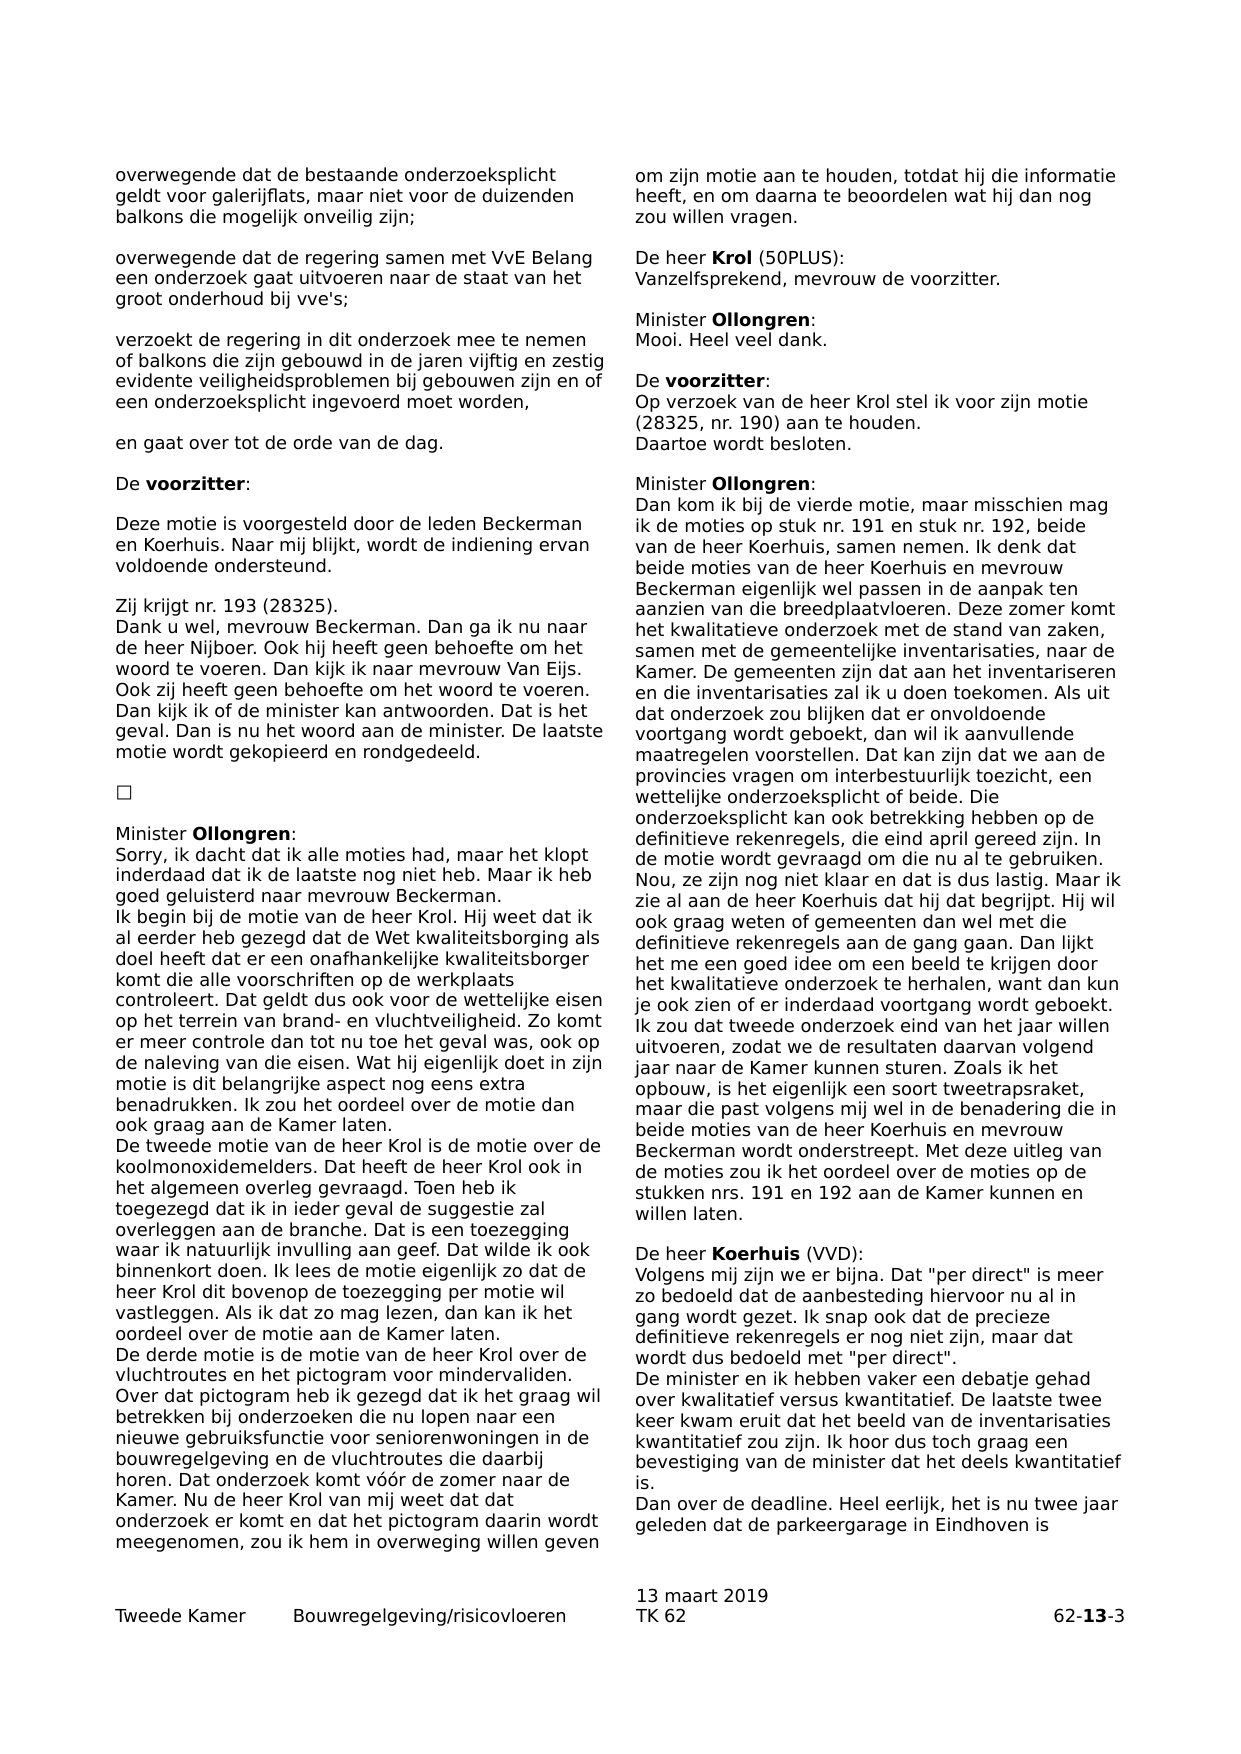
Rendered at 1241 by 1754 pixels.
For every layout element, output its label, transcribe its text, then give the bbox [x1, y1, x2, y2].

text De heer Krol (50PLUS): [635, 248, 1125, 268]
text Dank u wel, mevrouw Beckerman. Dan ga ik nu naar de heer Nijboer. Ook hij heeft geen behoefte om het woord te voeren. Dan kijk ik naar mevrouw Van Eijs. Ook zij heeft geen behoefte om het woord te voeren. Dan kijk ik of de minister kan antwoorden. Dat is het geval. Dan is nu het woord aan de minister. De laatste motie wordt gekopieerd en rondgedeeld. [115, 617, 605, 763]
text Sorry, ik dacht dat ik alle moties had, maar het klopt inderdaad dat ik de laatste nog niet heb. Maar ik heb goed geluisterd naar mevrouw Beckerman. [115, 844, 605, 907]
text De minister en ik hebben vaker een debatje gehad over kwalitatief versus kwantitatief. De laatste twee keer kwam eruit dat het beeld van de inventarisaties kwantitatief zou zijn. Ik hoor dus toch graag een bevestiging van de minister dat het deels kwantitatief is. [635, 1369, 1125, 1494]
text en gaat over tot de orde van de dag. [115, 433, 605, 453]
text overwegende dat de regering samen met VvE Belang een onderzoek gaat uitvoeren naar de staat van het groot onderhoud bij vve's; [115, 247, 605, 310]
text Volgens mij zijn we er bijna. Dat "per direct" is meer zo bedoeld dat de aanbesteding hiervoor nu al in gang wordt gezet. Ik snap ook dat de precieze definitieve rekenregels er nog niet zijn, maar dat wordt dus bedoeld met "per direct". [635, 1265, 1125, 1369]
text Op verzoek van de heer Krol stel ik voor zijn motie (28325, nr. 190) aan te houden. [635, 392, 1125, 433]
text Vanzelfsprekend, mevrouw de voorzitter. [635, 268, 1125, 289]
text Daartoe wordt besloten. [635, 433, 1125, 454]
text Ik begin bij de motie van de heer Krol. Hij weet dat ik al eerder heb gezegd dat de Wet kwaliteitsborging als doel heeft dat er een onafhankelijke kwaliteitsborger komt die alle voorschriften op de werkplaats controleert. Dat geldt dus ook voor de wettelijke eisen op het terrein van brand- en vluchtveiligheid. Zo komt er meer controle dan tot nu toe het geval was, ook op de naleving van die eisen. Wat hij eigenlijk doet in zijn motie is dit belangrijke aspect nog eens extra benadrukken. Ik zou het oordeel over de motie dan ook graag aan de Kamer laten. [115, 907, 605, 1136]
text Dan over de deadline. Heel eerlijk, het is nu twee jaar geleden dat de parkeergarage in Eindhoven is [635, 1494, 1125, 1536]
text Deze motie is voorgesteld door de leden Beckerman en Koerhuis. Naar mij blijkt, wordt de indiening ervan voldoende ondersteund. [115, 514, 605, 576]
text Minister Ollongren: [635, 309, 1125, 330]
text De voorzitter: [635, 371, 1125, 392]
text De tweede motie van de heer Krol is de motie over de koolmonoxidemelders. Dat heeft de heer Krol ook in het algemeen overleg gevraagd. Toen heb ik toegezegd dat ik in ieder geval de suggestie zal overleggen aan de branche. Dat is een toezegging waar ik natuurlijk invulling aan geef. Dat wilde ik ook binnenkort doen. Ik lees de motie eigenlijk zo dat de heer Krol dit bovenop de toezegging per motie wil vastleggen. Als ik dat zo mag lezen, dan kan ik het oordeel over de motie aan de Kamer laten. [115, 1136, 605, 1344]
text Minister Ollongren: [115, 823, 605, 844]
text om zijn motie aan te houden, totdat hij die informatie heeft, en om daarna te beoordelen wat hij dan nog zou willen vragen. [635, 165, 1125, 228]
text Zij krijgt nr. 193 (28325). [115, 596, 605, 617]
text ⬜ [115, 783, 605, 803]
text De derde motie is de motie van de heer Krol over de vluchtroutes en het pictogram voor mindervaliden. Over dat pictogram heb ik gezegd dat ik het graag wil betrekken bij onderzoeken die nu lopen naar een nieuwe gebruiksfunctie voor seniorenwoningen in de bouwregelgeving en de vluchtroutes die daarbij horen. Dat onderzoek komt vóór de zomer naar de Kamer. Nu de heer Krol van mij weet dat dat onderzoek er komt en dat het pictogram daarin wordt meegenomen, zou ik hem in overweging willen geven [115, 1344, 605, 1553]
text overwegende dat de bestaande onderzoeksplicht geldt voor galerijflats, maar niet voor de duizenden balkons die mogelijk onveilig zijn; [115, 165, 605, 227]
text De voorzitter: [115, 473, 605, 494]
text Minister Ollongren: [635, 474, 1125, 495]
text verzoekt de regering in dit onderzoek mee te nemen of balkons die zijn gebouwd in de jaren vijftig en zestig evidente veiligheidsproblemen bij gebouwen zijn en of een onderzoeksplicht ingevoerd moet worden, [115, 330, 605, 413]
text De heer Koerhuis (VVD): [635, 1244, 1125, 1265]
text Dan kom ik bij de vierde motie, maar misschien mag ik de moties op stuk nr. 191 en stuk nr. 192, beide van de heer Koerhuis, samen nemen. Ik denk dat beide moties van de heer Koerhuis en mevrouw Beckerman eigenlijk wel passen in de aanpak ten aanzien van die breedplaatvloeren. Deze zomer komt het kwalitatieve onderzoek met de stand van zaken, samen met de gemeentelijke inventarisaties, naar de Kamer. De gemeenten zijn dat aan het inventariseren en die inventarisaties zal ik u doen toekomen. Als uit dat onderzoek zou blijken dat er onvoldoende voortgang wordt geboekt, dan wil ik aanvullende maatregelen voorstellen. Dat kan zijn dat we aan de provincies vragen om interbestuurlijk toezicht, een wettelijke onderzoeksplicht of beide. Die onderzoeksplicht kan ook betrekking hebben op de definitieve rekenregels, die eind april gereed zijn. In de motie wordt gevraagd om die nu al te gebruiken. Nou, ze zijn nog niet klaar en dat is dus lastig. Maar ik zie al aan de heer Koerhuis dat hij dat begrijpt. Hij wil ook graag weten of gemeenten dan wel met die definitieve rekenregels aan de gang gaan. Dan lijkt het me een goed idee om een beeld te krijgen door het kwalitatieve onderzoek te herhalen, want dan kun je ook zien of er inderdaad voortgang wordt geboekt. Ik zou dat tweede onderzoek eind van het jaar willen uitvoeren, zodat we de resultaten daarvan volgend jaar naar de Kamer kunnen sturen. Zoals ik het opbouw, is het eigenlijk een soort tweetrapsraket, maar die past volgens mij wel in de benadering die in beide moties van de heer Koerhuis en mevrouw Beckerman wordt onderstreept. Met deze uitleg van de moties zou ik het oordeel over de moties op de stukken nrs. 191 en 192 aan de Kamer kunnen en willen laten. [635, 495, 1125, 1224]
text Mooi. Heel veel dank. [635, 330, 1125, 351]
